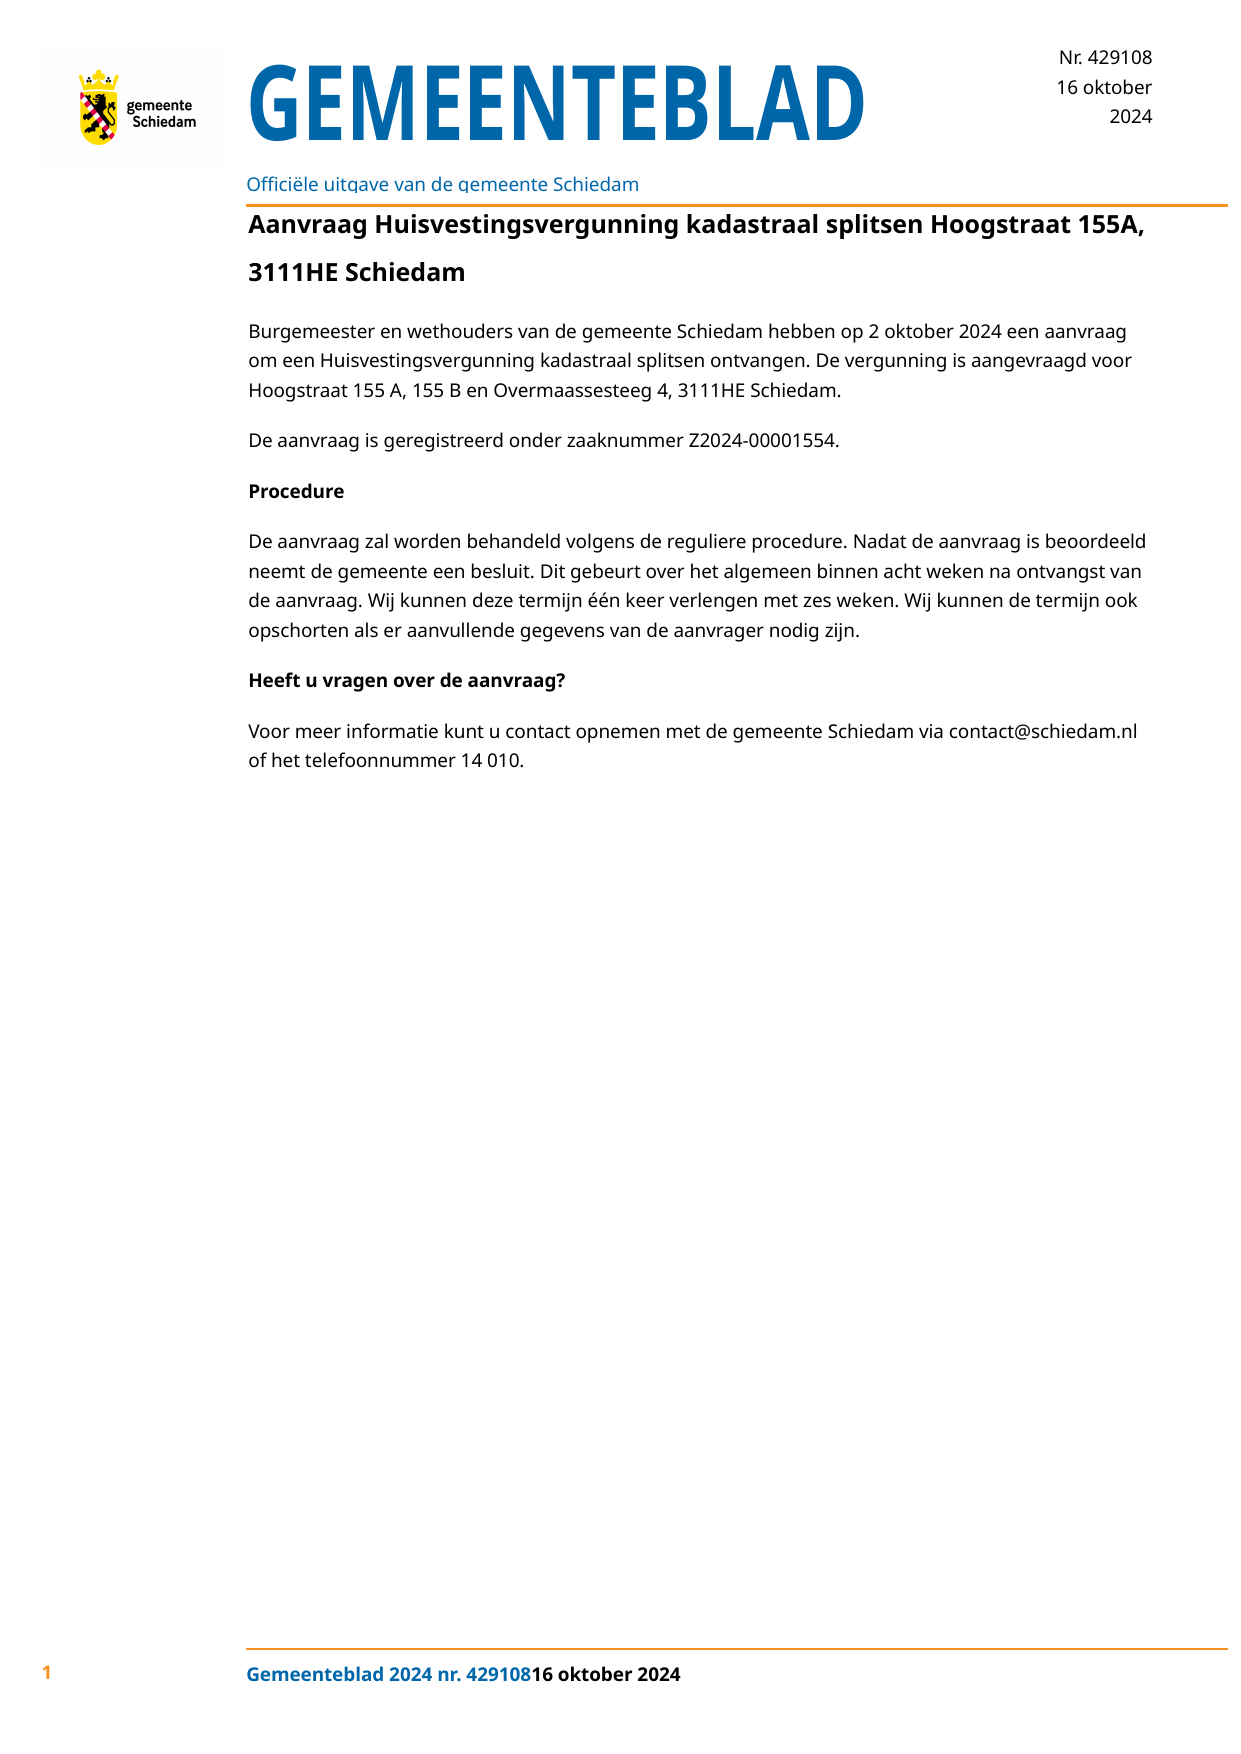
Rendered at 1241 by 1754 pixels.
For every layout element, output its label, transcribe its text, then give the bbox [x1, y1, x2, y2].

text Voor meer informatie kunt u contact opnemen met de gemeente Schiedam via contact@schiedam.nl of het telefoonnummer 14 010. [248, 718, 1152, 773]
text Burgemeester en wethouders van de gemeente Schiedam hebben op 2 oktober 2024 een aanvraag om een Huisvestingsvergunning kadastraal splitsen ontvangen. De vergunning is aangevraagd voor Hoogstraat 155 A, 155 B en Overmaassesteeg 4, 3111HE Schiedam. [248, 318, 1152, 403]
text De aanvraag zal worden behandeld volgens de reguliere procedure. Nadat de aanvraag is beoordeeld neemt de gemeente een besluit. Dit gebeurt over het algemeen binnen acht weken na ontvangst van de aanvraag. Wij kunnen deze termijn één keer verlengen met zes weken. Wij kunnen de termijn ook opschorten als er aanvullende gegevens van de aanvrager nodig zijn. [248, 528, 1152, 643]
text Aanvraag Huisvestingsvergunning kadastraal splitsen Hoogstraat 155A, 3111HE Schiedam [248, 207, 1152, 288]
text Heeft u vragen over de aanvraag? [248, 667, 1152, 693]
text Procedure [248, 478, 1152, 504]
picture [41, 47, 231, 172]
text De aanvraag is geregistreerd onder zaaknummer Z2024-00001554. [248, 427, 1152, 453]
